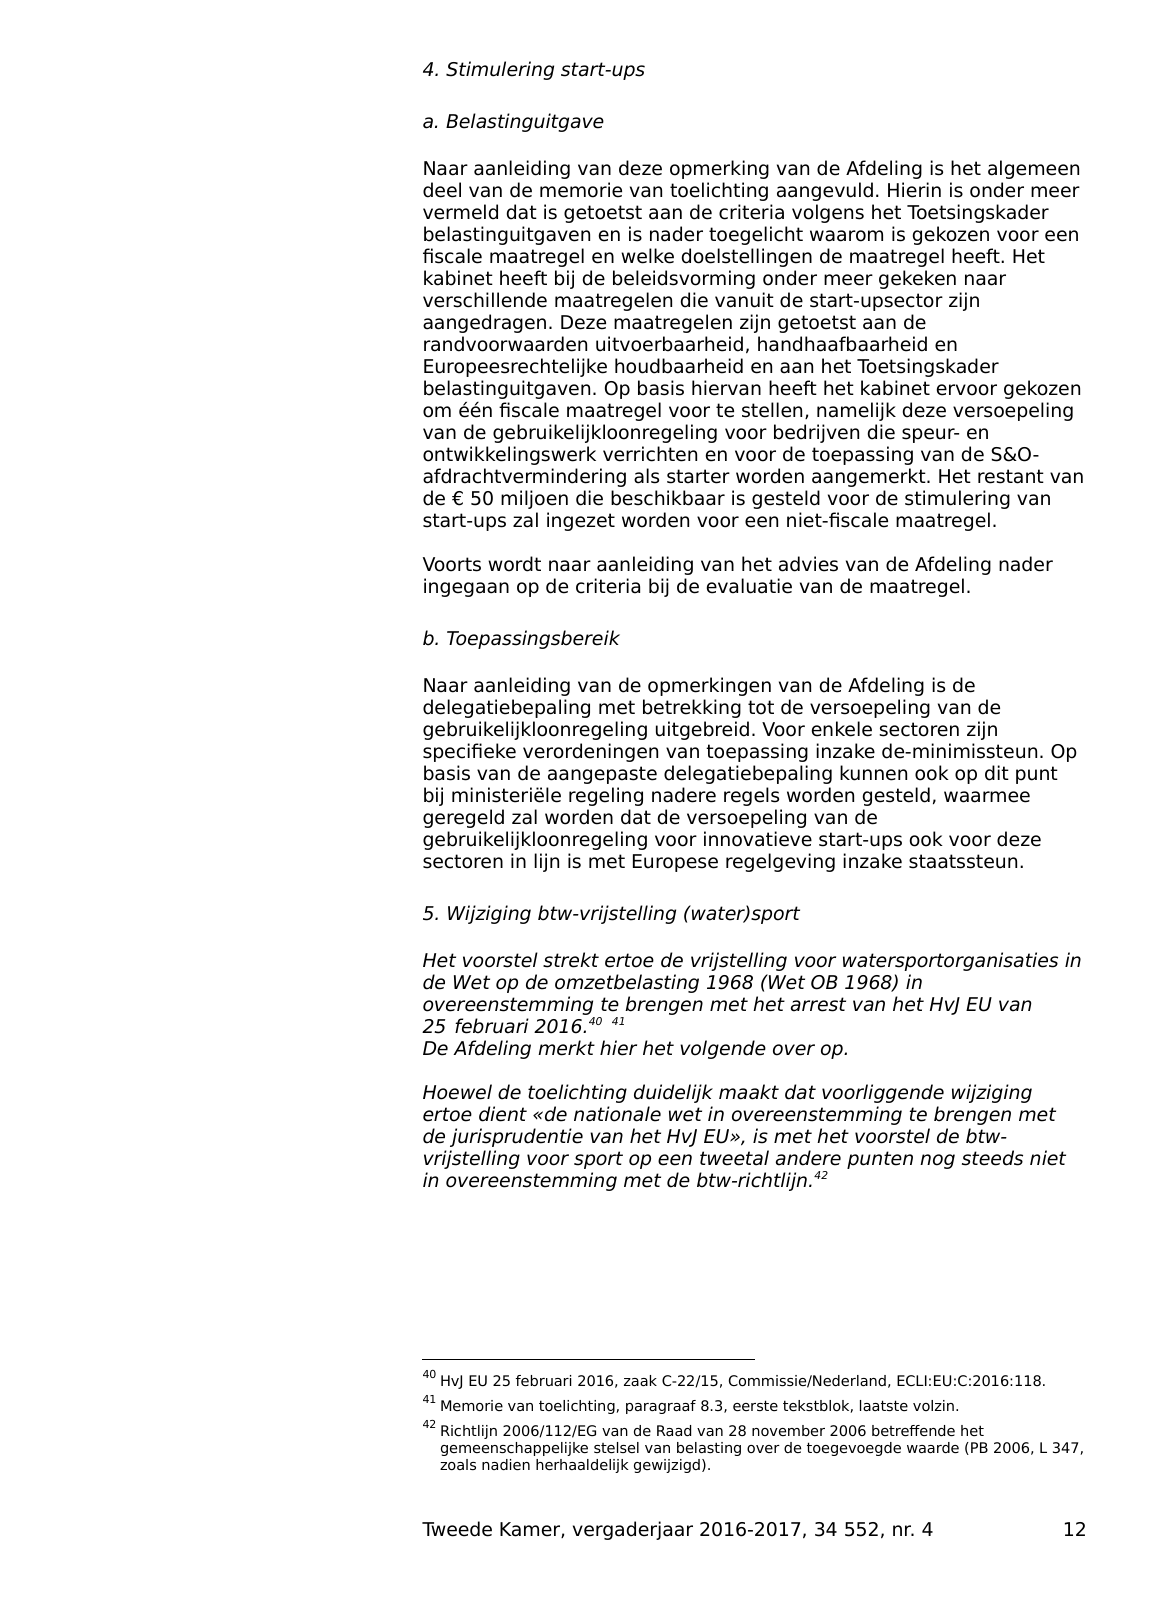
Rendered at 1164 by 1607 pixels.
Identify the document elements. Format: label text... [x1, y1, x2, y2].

text Het voorstel strekt ertoe de vrijstelling voor watersportorganisaties in de Wet op de omzetbelasting 1968 (Wet OB 1968) in overeenstemming te brengen met het arrest van het HvJ EU van 25 februari 2016. [422, 949, 1087, 1037]
text Memorie van toelichting, paragraaf 8.3, eerste tekstblok, laatste volzin. [422, 1393, 1087, 1416]
text De Afdeling merkt hier het volgende over op. [422, 1037, 1087, 1059]
text Hoewel de toelichting duidelijk maakt dat voorliggende wijziging ertoe dient «de nationale wet in overeenstemming te brengen met de jurisprudentie van het HvJ EU», is met het voorstel de btw-vrijstelling voor sport op een tweetal andere punten nog steeds niet in overeenstemming met de btw-richtlijn. [422, 1082, 1087, 1192]
subtitle 4. Stimulering start-ups [422, 59, 1087, 81]
text Voorts wordt naar aanleiding van het advies van de Afdeling nader ingegaan op de criteria bij de evaluatie van de maatregel. [422, 554, 1087, 598]
text HvJ EU 25 februari 2016, zaak C-22/15, Commissie/Nederland, ECLI:EU:C:2016:118. [422, 1368, 1087, 1391]
subtitle a. Belastinguitgave [422, 111, 1087, 133]
text Naar aanleiding van de opmerkingen van de Afdeling is de delegatiebepaling met betrekking tot de versoepeling van de gebruikelijkloonregeling uitgebreid. Voor enkele sectoren zijn specifieke verordeningen van toepassing inzake de-minimissteun. Op basis van de aangepaste delegatiebepaling kunnen ook op dit punt bij ministeriële regeling nadere regels worden gesteld, waarmee geregeld zal worden dat de versoepeling van de gebruikelijkloonregeling voor innovatieve start-ups ook voor deze sectoren in lijn is met Europese regelgeving inzake staatssteun. [422, 675, 1087, 873]
text Richtlijn 2006/112/EG van de Raad van 28 november 2006 betreffende het gemeenschappelijke stelsel van belasting over de toegevoegde waarde (PB 2006, L 347, zoals nadien herhaaldelijk gewijzigd). [422, 1418, 1087, 1474]
subtitle b. Toepassingsbereik [422, 628, 1087, 650]
subtitle 5. Wijziging btw-vrijstelling (water)sport [422, 903, 1087, 924]
text Naar aanleiding van deze opmerking van de Afdeling is het algemeen deel van de memorie van toelichting aangevuld. Hierin is onder meer vermeld dat is getoetst aan de criteria volgens het Toetsingskader belastinguitgaven en is nader toegelicht waarom is gekozen voor een fiscale maatregel en welke doelstellingen de maatregel heeft. Het kabinet heeft bij de beleidsvorming onder meer gekeken naar verschillende maatregelen die vanuit de start-upsector zijn aangedragen. Deze maatregelen zijn getoetst aan de randvoorwaarden uitvoerbaarheid, handhaafbaarheid en Europeesrechtelijke houdbaarheid en aan het Toetsingskader belastinguitgaven. Op basis hiervan heeft het kabinet ervoor gekozen om één fiscale maatregel voor te stellen, namelijk deze versoepeling van de gebruikelijkloonregeling voor bedrijven die speur- en ontwikkelingswerk verrichten en voor de toepassing van de S&O-afdrachtvermindering als starter worden aangemerkt. Het restant van de € 50 miljoen die beschikbaar is gesteld voor de stimulering van start-ups zal ingezet worden voor een niet-fiscale maatregel. [422, 158, 1087, 532]
